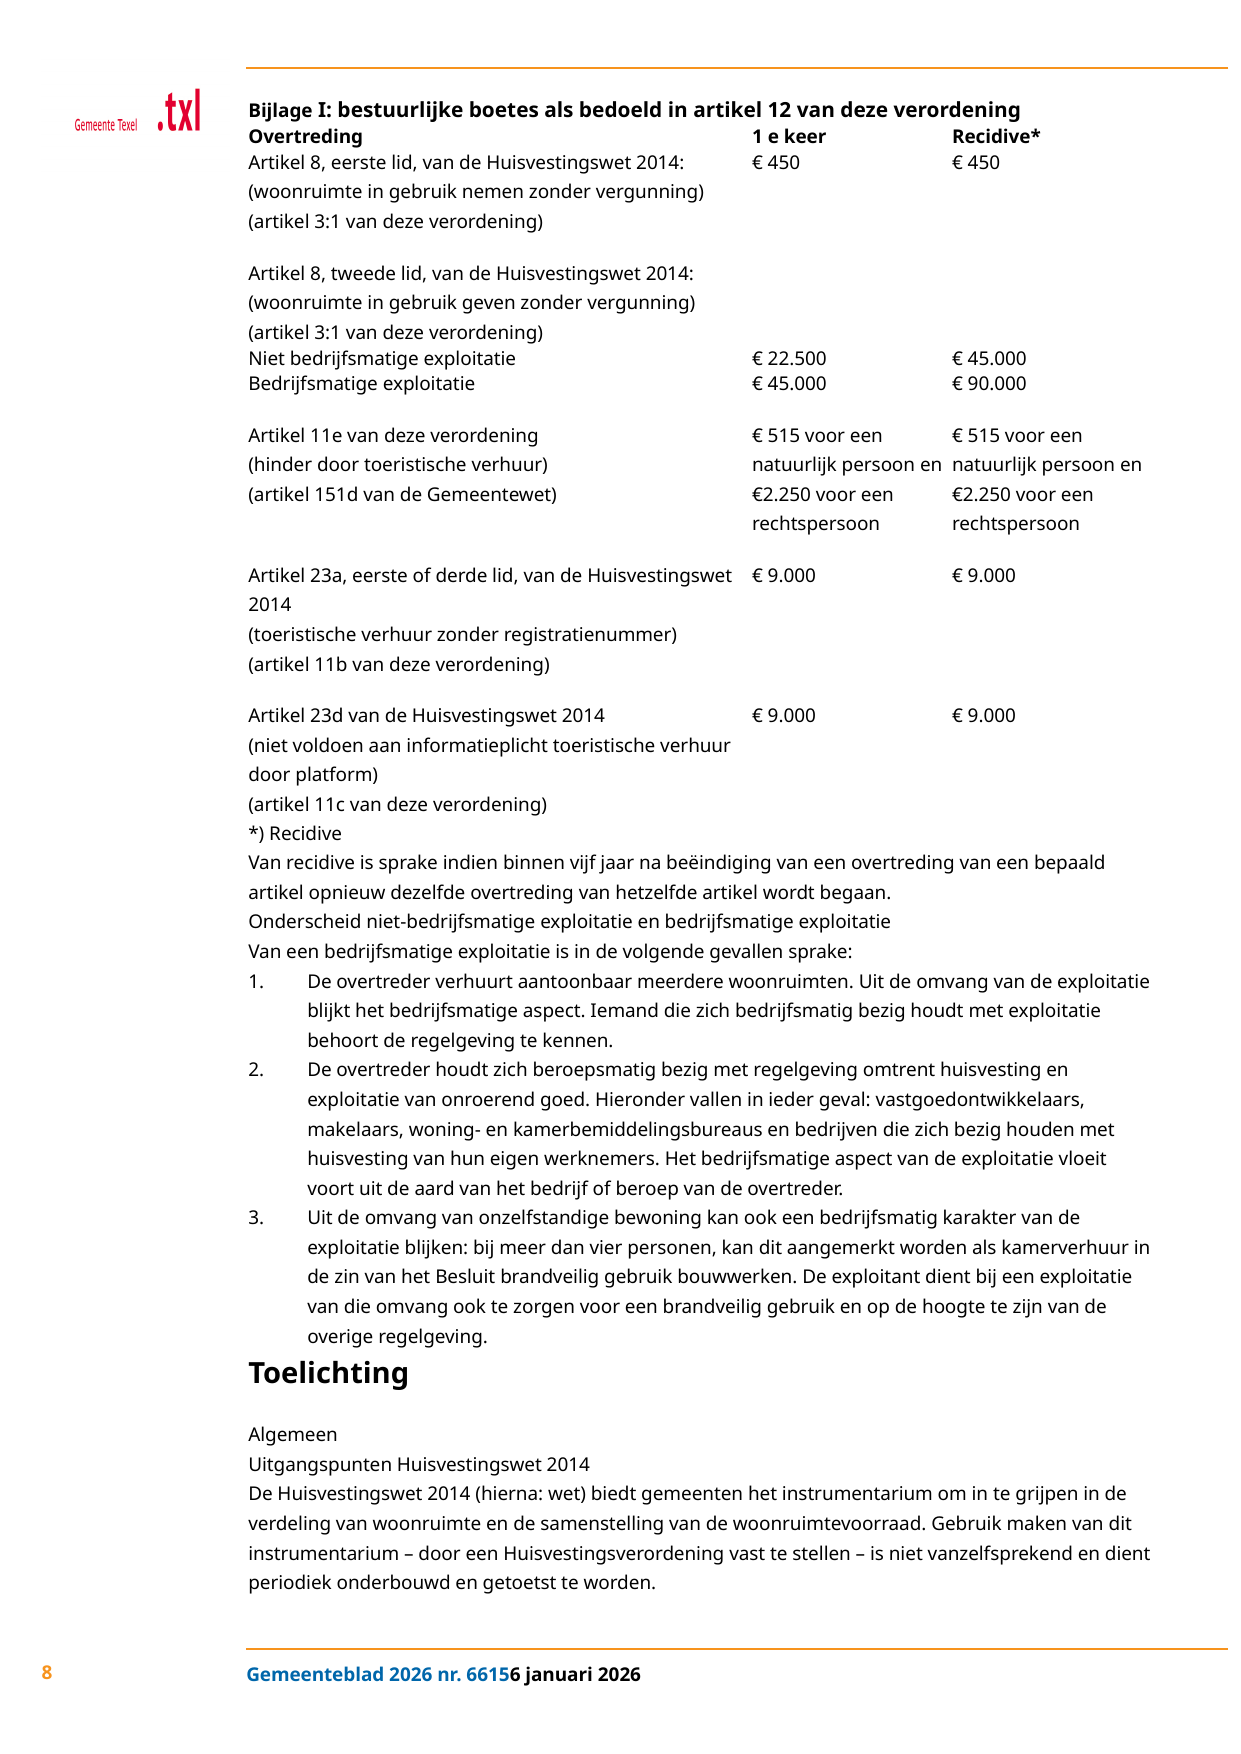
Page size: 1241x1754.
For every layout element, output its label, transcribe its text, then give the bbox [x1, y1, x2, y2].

table_cell [952, 677, 1152, 702]
table_cell € 515 voor een natuurlijk persoon en €2.250 voor een rechtspersoon [952, 422, 1152, 536]
table_cell [248, 396, 752, 422]
table_cell € 450 [752, 149, 952, 234]
table_header Overtreding [248, 124, 752, 149]
table_cell Artikel 23a, eerste of derde lid, van de Huisvestingswet 2014 (toeristische verhuur zonder registratienummer) (artikel 11b van deze verordening) [248, 562, 752, 677]
text Bijlage I: bestuurlijke boetes als bedoeld in artikel 12 van deze verordening [248, 95, 1152, 123]
text Onderscheid niet-bedrijfsmatige exploitatie en bedrijfsmatige exploitatie [248, 909, 1152, 934]
table_cell € 45.000 [752, 370, 952, 396]
table_cell € 9.000 [752, 562, 952, 677]
table_cell [248, 234, 752, 260]
table_cell [952, 536, 1152, 562]
text Algemeen [248, 1421, 1152, 1447]
table_cell Artikel 11e van deze verordening (hinder door toeristische verhuur) (artikel 151d van de Gemeentewet) [248, 422, 752, 536]
table_cell [752, 234, 952, 260]
table_cell [952, 396, 1152, 422]
table_cell [952, 260, 1152, 345]
table_cell € 515 voor een natuurlijk persoon en €2.250 voor een rechtspersoon [752, 422, 952, 536]
table_cell Niet bedrijfsmatige exploitatie [248, 345, 752, 370]
text Van een bedrijfsmatige exploitatie is in de volgende gevallen sprake: [248, 938, 1152, 964]
list Uit de omvang van onzelfstandige bewoning kan ook een bedrijfsmatig karakter van de exploitatie blijken: bij meer dan vier personen, kan dit aangemerkt worden als kamerverhuur in de zin van het Besluit brandveilig gebruik bouwwerken. De exploitant dient bij een exploitatie van die omvang ook te zorgen voor een brandveilig gebruik en op de hoogte te zijn van de overige regelgeving. [248, 1204, 1152, 1349]
table_cell [752, 260, 952, 345]
list De overtreder verhuurt aantoonbaar meerdere woonruimten. Uit de omvang van de exploitatie blijkt het bedrijfsmatige aspect. Iemand die zich bedrijfsmatig bezig houdt met exploitatie behoort de regelgeving te kennen. [248, 968, 1152, 1053]
table_cell € 90.000 [952, 370, 1152, 396]
table_cell € 450 [952, 149, 1152, 234]
table_cell [752, 536, 952, 562]
table_header 1 e keer [752, 124, 952, 149]
table_cell € 22.500 [752, 345, 952, 370]
table_cell Artikel 23d van de Huisvestingswet 2014 (niet voldoen aan informatieplicht toeristische verhuur door platform) (artikel 11c van deze verordening) [248, 702, 752, 817]
table_header Recidive* [952, 124, 1152, 149]
list De overtreder houdt zich beroepsmatig bezig met regelgeving omtrent huisvesting en exploitatie van onroerend goed. Hieronder vallen in ieder geval: vastgoedontwikkelaars, makelaars, woning- en kamerbemiddelingsbureaus en bedrijven die zich bezig houden met huisvesting van hun eigen werknemers. Het bedrijfsmatige aspect van de exploitatie vloeit voort uit de aard van het bedrijf of beroep van de overtreder. [248, 1057, 1152, 1201]
table_cell [952, 234, 1152, 260]
picture [41, 47, 231, 172]
text Van recidive is sprake indien binnen vijf jaar na beëindiging van een overtreding van een bepaald artikel opnieuw dezelfde overtreding van hetzelfde artikel wordt begaan. [248, 849, 1152, 905]
text *) Recidive [248, 820, 1152, 846]
table_cell € 45.000 [952, 345, 1152, 370]
table_cell [752, 396, 952, 422]
table_cell [248, 536, 752, 562]
table_cell € 9.000 [952, 702, 1152, 817]
table_cell Bedrijfsmatige exploitatie [248, 370, 752, 396]
table_cell € 9.000 [752, 702, 952, 817]
text De Huisvestingswet 2014 (hierna: wet) biedt gemeenten het instrumentarium om in te grijpen in de verdeling van woonruimte en de samenstelling van de woonruimtevoorraad. Gebruik maken van dit instrumentarium – door een Huisvestingsverordening vast te stellen – is niet vanzelfsprekend en dient periodiek onderbouwd en getoetst te worden. [248, 1481, 1152, 1595]
table_cell [248, 677, 752, 702]
text Toelichting [248, 1352, 1152, 1392]
text Uitgangspunten Huisvestingswet 2014 [248, 1451, 1152, 1477]
table_cell [752, 677, 952, 702]
table_cell Artikel 8, tweede lid, van de Huisvestingswet 2014: (woonruimte in gebruik geven zonder vergunning) (artikel 3:1 van deze verordening) [248, 260, 752, 345]
table_cell € 9.000 [952, 562, 1152, 677]
table_cell Artikel 8, eerste lid, van de Huisvestingswet 2014: (woonruimte in gebruik nemen zonder vergunning) (artikel 3:1 van deze verordening) [248, 149, 752, 234]
